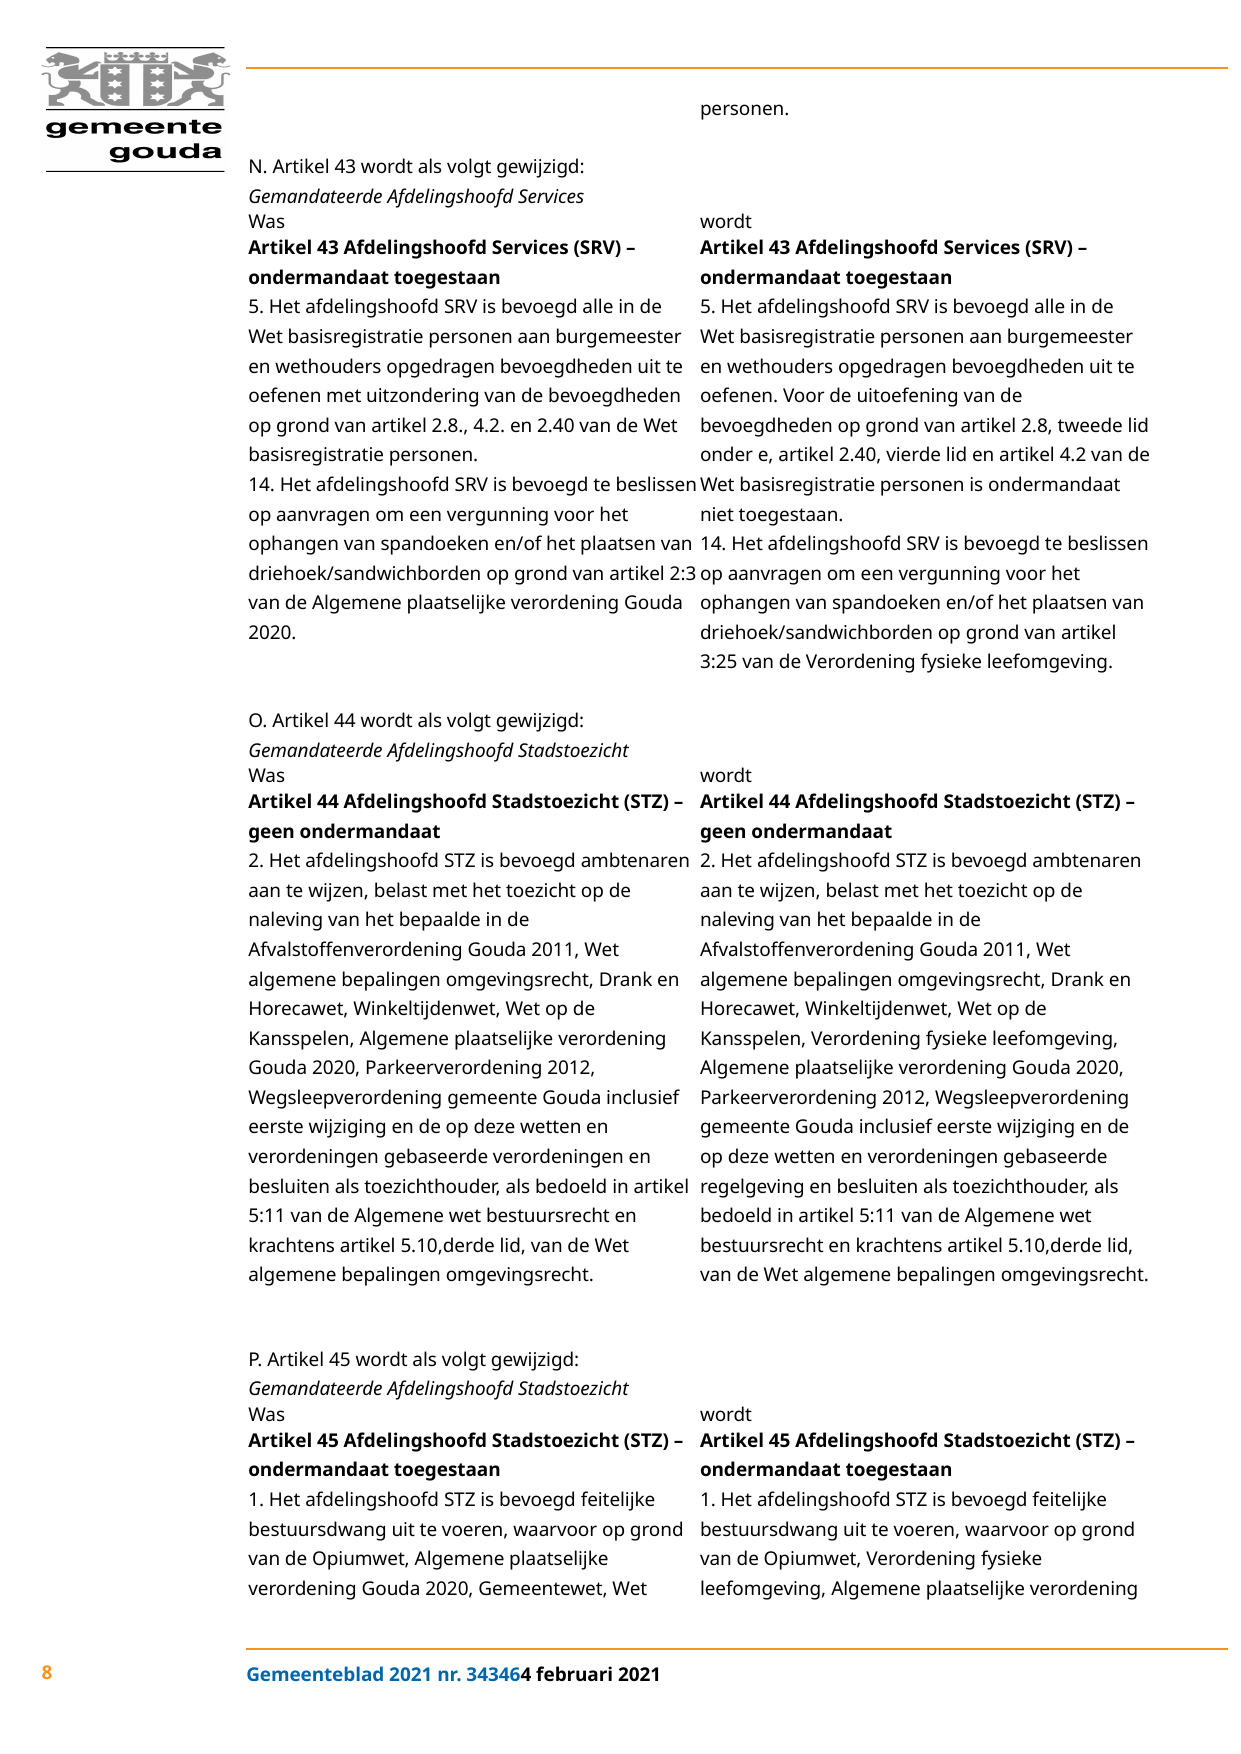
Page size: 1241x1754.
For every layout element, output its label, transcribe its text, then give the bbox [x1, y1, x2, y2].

picture [41, 47, 231, 172]
table_header Gemandateerde Afdelingshoofd Stadstoezicht [248, 1376, 1152, 1401]
table_cell Artikel 45 Afdelingshoofd Stadstoezicht (STZ) – ondermandaat toegestaan 1. Het afdelingshoofd STZ is bevoegd feitelijke bestuursdwang uit te voeren, waarvoor op grond van de Opiumwet, Algemene plaatselijke verordening Gouda 2020, Gemeentewet, Wet [248, 1427, 700, 1601]
table_cell personen. [700, 95, 1152, 121]
text N. Artikel 43 wordt als volgt gewijzigd: [248, 153, 1152, 179]
table_cell wordt [700, 1401, 1152, 1427]
text O. Artikel 44 wordt als volgt gewijzigd: [248, 707, 1152, 733]
table_cell Artikel 43 Afdelingshoofd Services (SRV) – ondermandaat toegestaan 5. Het afdelingshoofd SRV is bevoegd alle in de Wet basisregistratie personen aan burgemeester en wethouders opgedragen bevoegdheden uit te oefenen. Voor de uitoefening van de bevoegdheden op grond van artikel 2.8, tweede lid onder e, artikel 2.40, vierde lid en artikel 4.2 van de Wet basisregistratie personen is ondermandaat niet toegestaan. 14. Het afdelingshoofd SRV is bevoegd te beslissen op aanvragen om een vergunning voor het ophangen van spandoeken en/of het plaatsen van driehoek/sandwichborden op grond van artikel 3:25 van de Verordening fysieke leefomgeving. [700, 235, 1152, 674]
table_header Gemandateerde Afdelingshoofd Services [248, 183, 1152, 209]
table_cell Artikel 44 Afdelingshoofd Stadstoezicht (STZ) – geen ondermandaat 2. Het afdelingshoofd STZ is bevoegd ambtenaren aan te wijzen, belast met het toezicht op de naleving van het bepaalde in de Afvalstoffenverordening Gouda 2011, Wet algemene bepalingen omgevingsrecht, Drank en Horecawet, Winkeltijdenwet, Wet op de Kansspelen, Verordening fysieke leefomgeving, Algemene plaatselijke verordening Gouda 2020, Parkeerverordening 2012, Wegsleepverordening gemeente Gouda inclusief eerste wijziging en de op deze wetten en verordeningen gebaseerde regelgeving en besluiten als toezichthouder, als bedoeld in artikel 5:11 van de Algemene wet bestuursrecht en krachtens artikel 5.10,derde lid, van de Wet algemene bepalingen omgevingsrecht. [700, 788, 1152, 1287]
table_cell [700, 1288, 1152, 1313]
table_cell Was [248, 1401, 700, 1427]
table_cell wordt [700, 763, 1152, 788]
table_header Gemandateerde Afdelingshoofd Stadstoezicht [248, 737, 1152, 763]
table_cell Was [248, 763, 700, 788]
table_cell [248, 1288, 700, 1313]
table_cell Was [248, 209, 700, 234]
table_cell [248, 95, 700, 121]
table_cell Artikel 43 Afdelingshoofd Services (SRV) – ondermandaat toegestaan 5. Het afdelingshoofd SRV is bevoegd alle in de Wet basisregistratie personen aan burgemeester en wethouders opgedragen bevoegdheden uit te oefenen met uitzondering van de bevoegdheden op grond van artikel 2.8., 4.2. en 2.40 van de Wet basisregistratie personen. 14. Het afdelingshoofd SRV is bevoegd te beslissen op aanvragen om een vergunning voor het ophangen van spandoeken en/of het plaatsen van driehoek/sandwichborden op grond van artikel 2:3 van de Algemene plaatselijke verordening Gouda 2020. [248, 235, 700, 674]
text P. Artikel 45 wordt als volgt gewijzigd: [248, 1346, 1152, 1372]
table_cell wordt [700, 209, 1152, 234]
table_cell Artikel 45 Afdelingshoofd Stadstoezicht (STZ) – ondermandaat toegestaan 1. Het afdelingshoofd STZ is bevoegd feitelijke bestuursdwang uit te voeren, waarvoor op grond van de Opiumwet, Verordening fysieke leefomgeving, Algemene plaatselijke verordening [700, 1427, 1152, 1601]
table_cell Artikel 44 Afdelingshoofd Stadstoezicht (STZ) – geen ondermandaat 2. Het afdelingshoofd STZ is bevoegd ambtenaren aan te wijzen, belast met het toezicht op de naleving van het bepaalde in de Afvalstoffenverordening Gouda 2011, Wet algemene bepalingen omgevingsrecht, Drank en Horecawet, Winkeltijdenwet, Wet op de Kansspelen, Algemene plaatselijke verordening Gouda 2020, Parkeerverordening 2012, Wegsleepverordening gemeente Gouda inclusief eerste wijziging en de op deze wetten en verordeningen gebaseerde verordeningen en besluiten als toezichthouder, als bedoeld in artikel 5:11 van de Algemene wet bestuursrecht en krachtens artikel 5.10,derde lid, van de Wet algemene bepalingen omgevingsrecht. [248, 788, 700, 1287]
